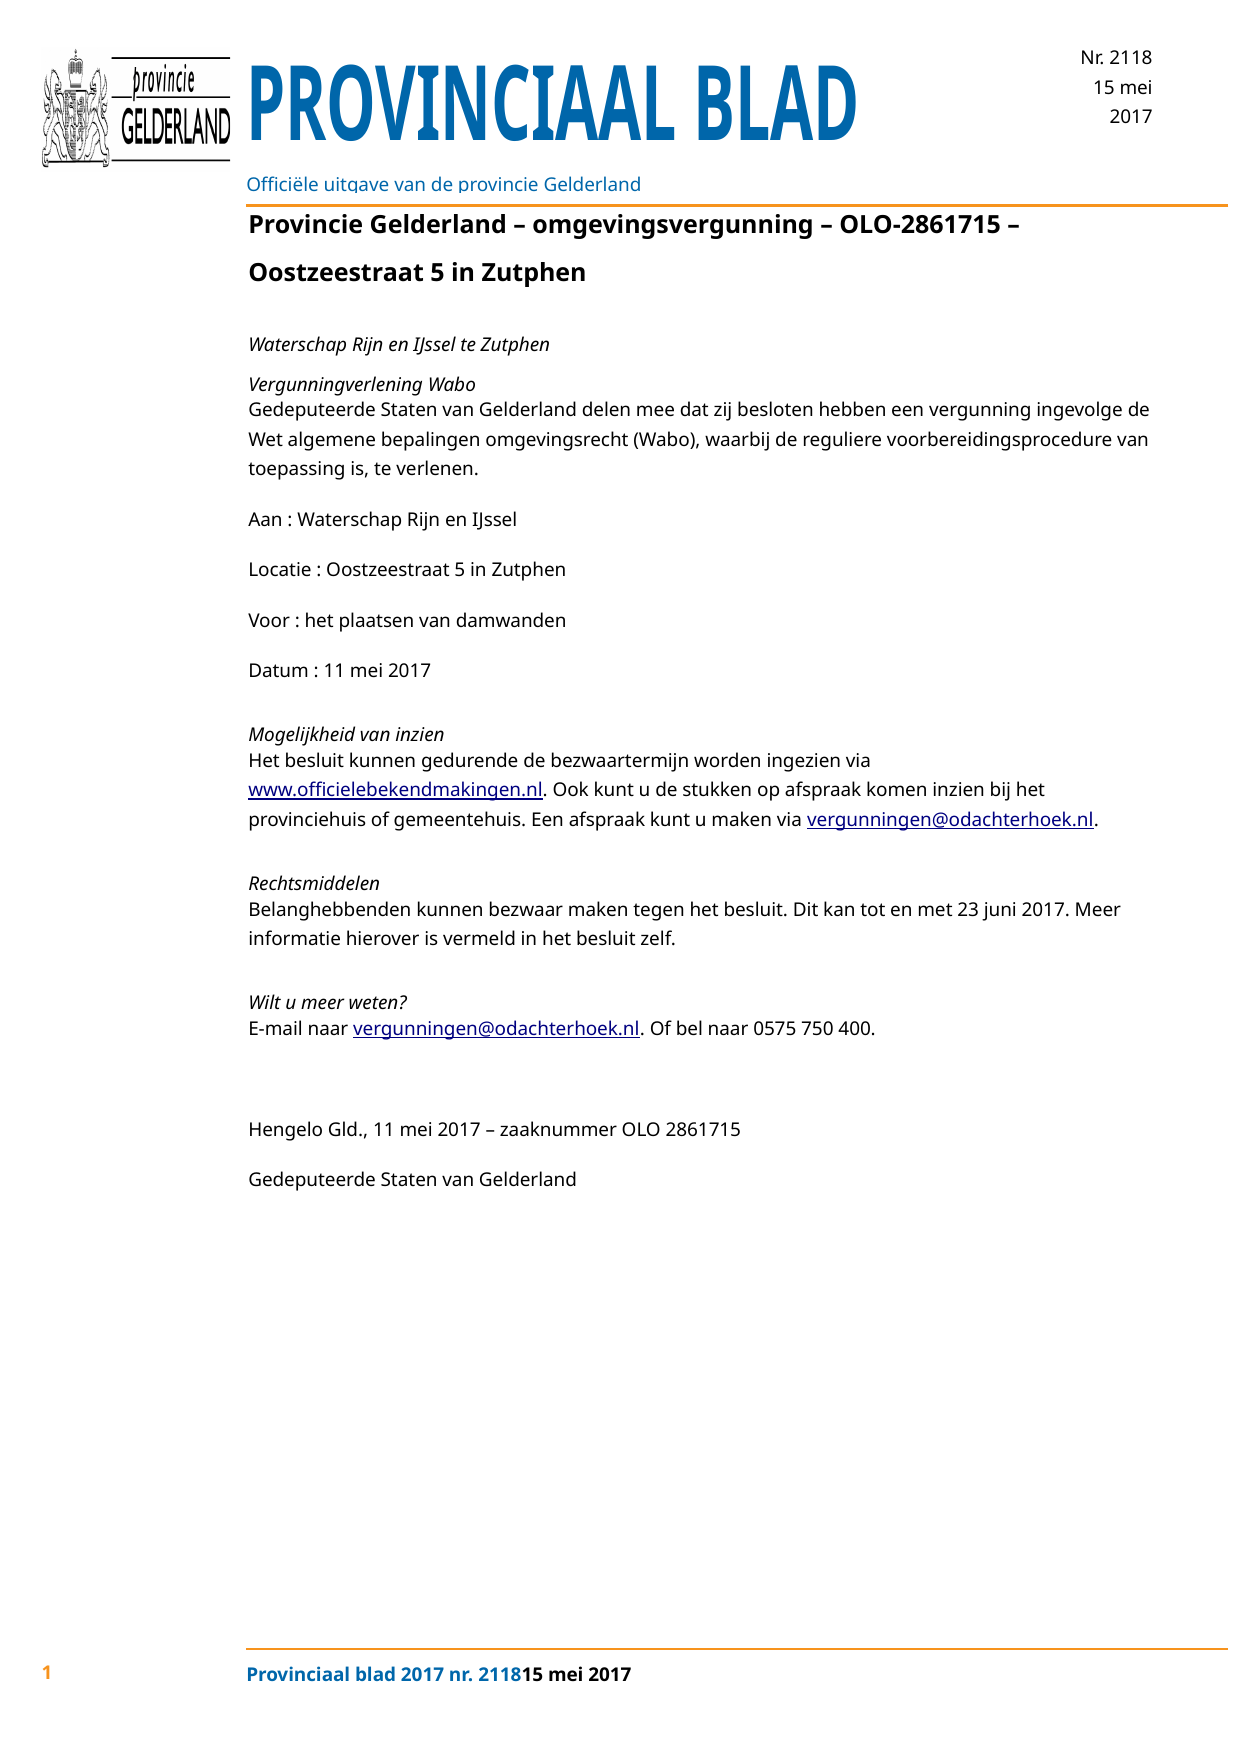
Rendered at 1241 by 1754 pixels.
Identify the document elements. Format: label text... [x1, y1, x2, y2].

text Vergunningverlening Wabo [248, 371, 1152, 396]
text Gedeputeerde Staten van Gelderland delen mee dat zij besloten hebben een vergunning ingevolge de Wet algemene bepalingen omgevingsrecht (Wabo), waarbij de reguliere voorbereidingsprocedure van toepassing is, te verlenen. [248, 396, 1152, 481]
text Locatie : Oostzeestraat 5 in Zutphen [248, 556, 1152, 582]
text Hengelo Gld., 11 mei 2017 – zaaknummer OLO 2861715 [248, 1116, 1152, 1142]
text Belanghebbenden kunnen bezwaar maken tegen het besluit. Dit kan tot en met 23 juni 2017. Meer informatie hierover is vermeld in het besluit zelf. [248, 896, 1152, 951]
text Wilt u meer weten? [248, 989, 1152, 1015]
text Voor : het plaatsen van damwanden [248, 607, 1152, 633]
text Datum : 11 mei 2017 [248, 657, 1152, 683]
text Waterschap Rijn en IJssel te Zutphen [248, 331, 1152, 357]
text E-mail naar vergunningen@odachterhoek.nl. Of bel naar 0575 750 400. [248, 1015, 1152, 1041]
text Provincie Gelderland – omgevingsvergunning – OLO-2861715 – Oostzeestraat 5 in Zutphen [248, 207, 1152, 288]
text Aan : Waterschap Rijn en IJssel [248, 506, 1152, 532]
text Rechtsmiddelen [248, 870, 1152, 896]
picture [41, 47, 231, 172]
text Mogelijkheid van inzien [248, 721, 1152, 747]
text Het besluit kunnen gedurende de bezwaartermijn worden ingezien via www.officielebekendmakingen.nl. Ook kunt u de stukken op afspraak komen inzien bij het provinciehuis of gemeentehuis. Een afspraak kunt u maken via vergunningen@odachterhoek.nl. [248, 747, 1152, 832]
text Gedeputeerde Staten van Gelderland [248, 1166, 1152, 1192]
